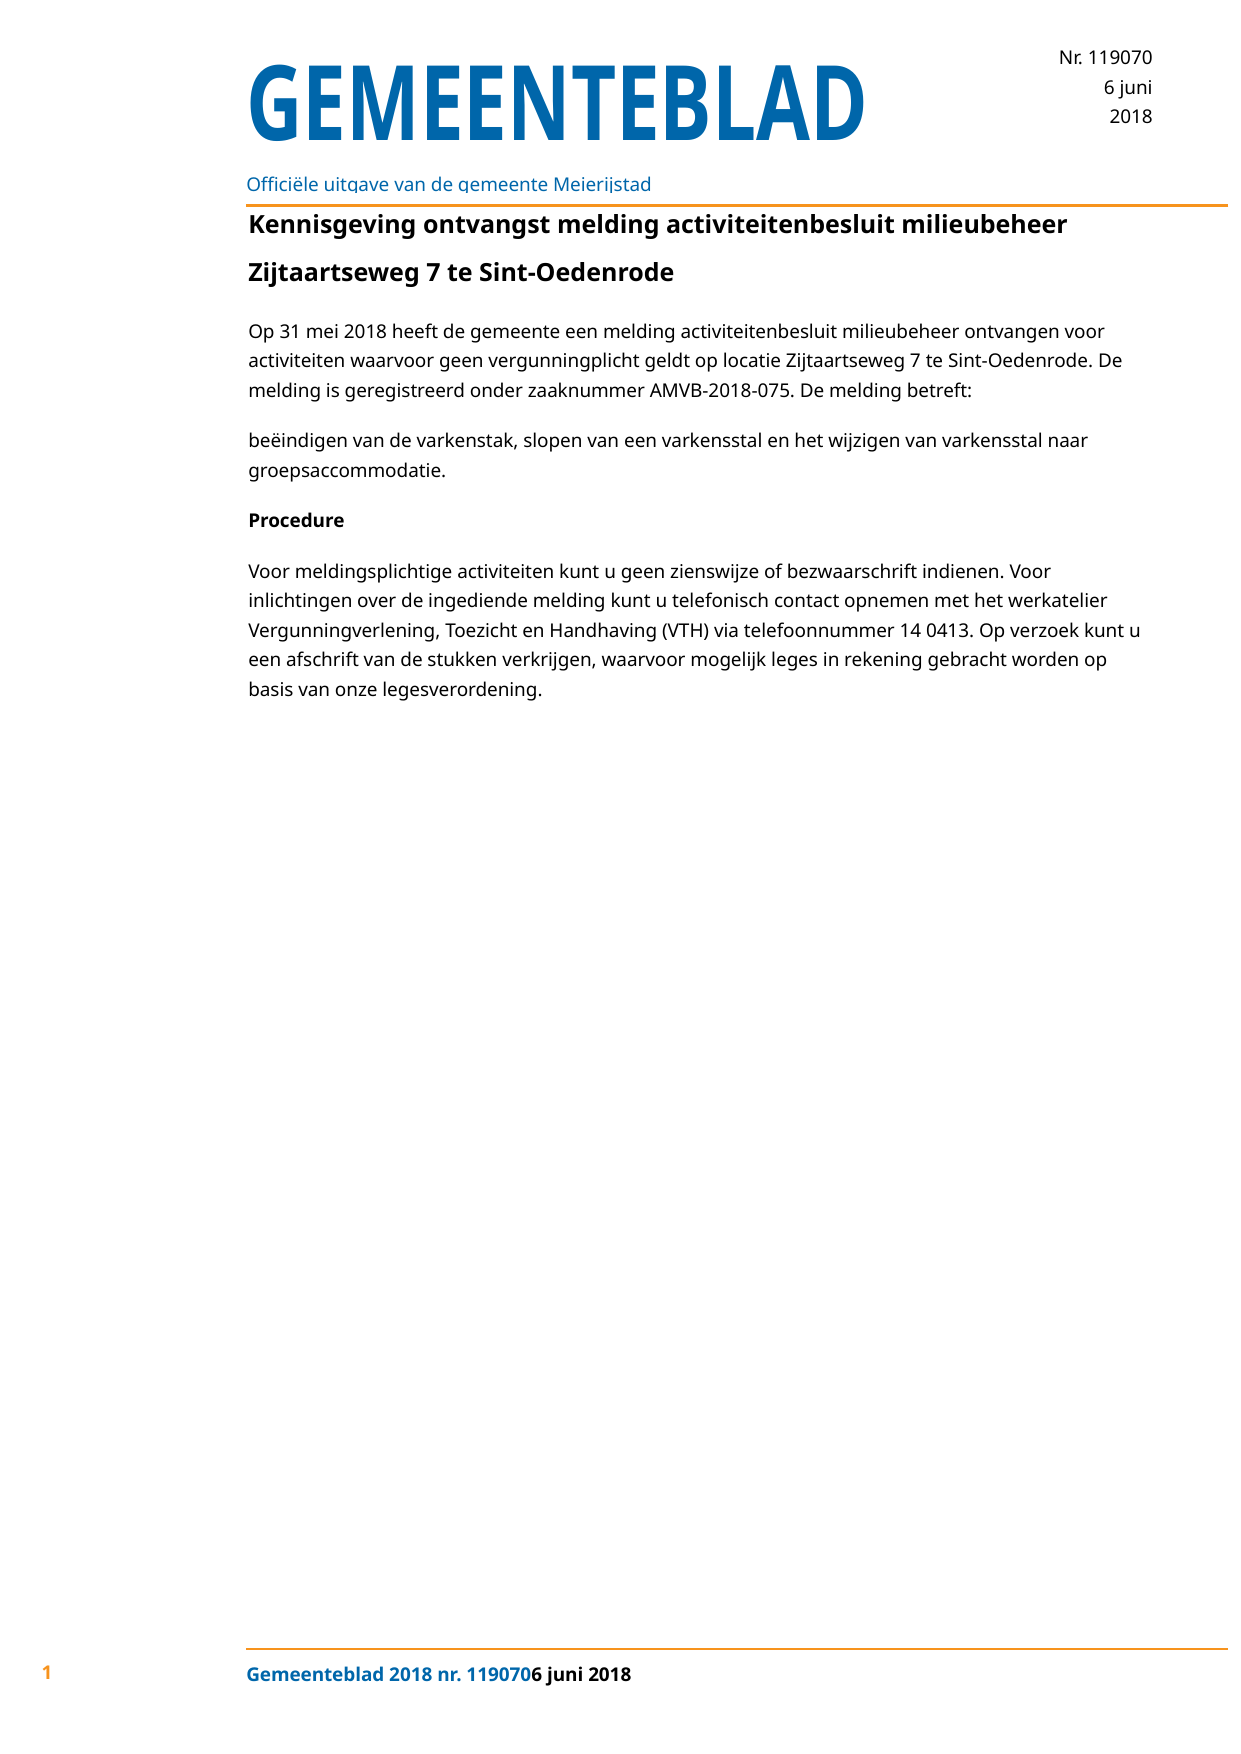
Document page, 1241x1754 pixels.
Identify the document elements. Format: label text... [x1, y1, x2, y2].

text Kennisgeving ontvangst melding activiteitenbesluit milieubeheer Zijtaartseweg 7 te Sint-Oedenrode [248, 207, 1152, 288]
picture [41, 47, 231, 172]
text Voor meldingsplichtige activiteiten kunt u geen zienswijze of bezwaarschrift indienen. Voor inlichtingen over de ingediende melding kunt u telefonisch contact opnemen met het werkatelier Vergunningverlening, Toezicht en Handhaving (VTH) via telefoonnummer 14 0413. Op verzoek kunt u een afschrift van de stukken verkrijgen, waarvoor mogelijk leges in rekening gebracht worden op basis van onze legesverordening. [248, 558, 1152, 702]
text Op 31 mei 2018 heeft de gemeente een melding activiteitenbesluit milieubeheer ontvangen voor activiteiten waarvoor geen vergunningplicht geldt op locatie Zijtaartseweg 7 te Sint-Oedenrode. De melding is geregistreerd onder zaaknummer AMVB-2018-075. De melding betreft: [248, 318, 1152, 403]
text beëindigen van de varkenstak, slopen van een varkensstal en het wijzigen van varkensstal naar groepsaccommodatie. [248, 427, 1152, 483]
text Procedure [248, 507, 1152, 533]
